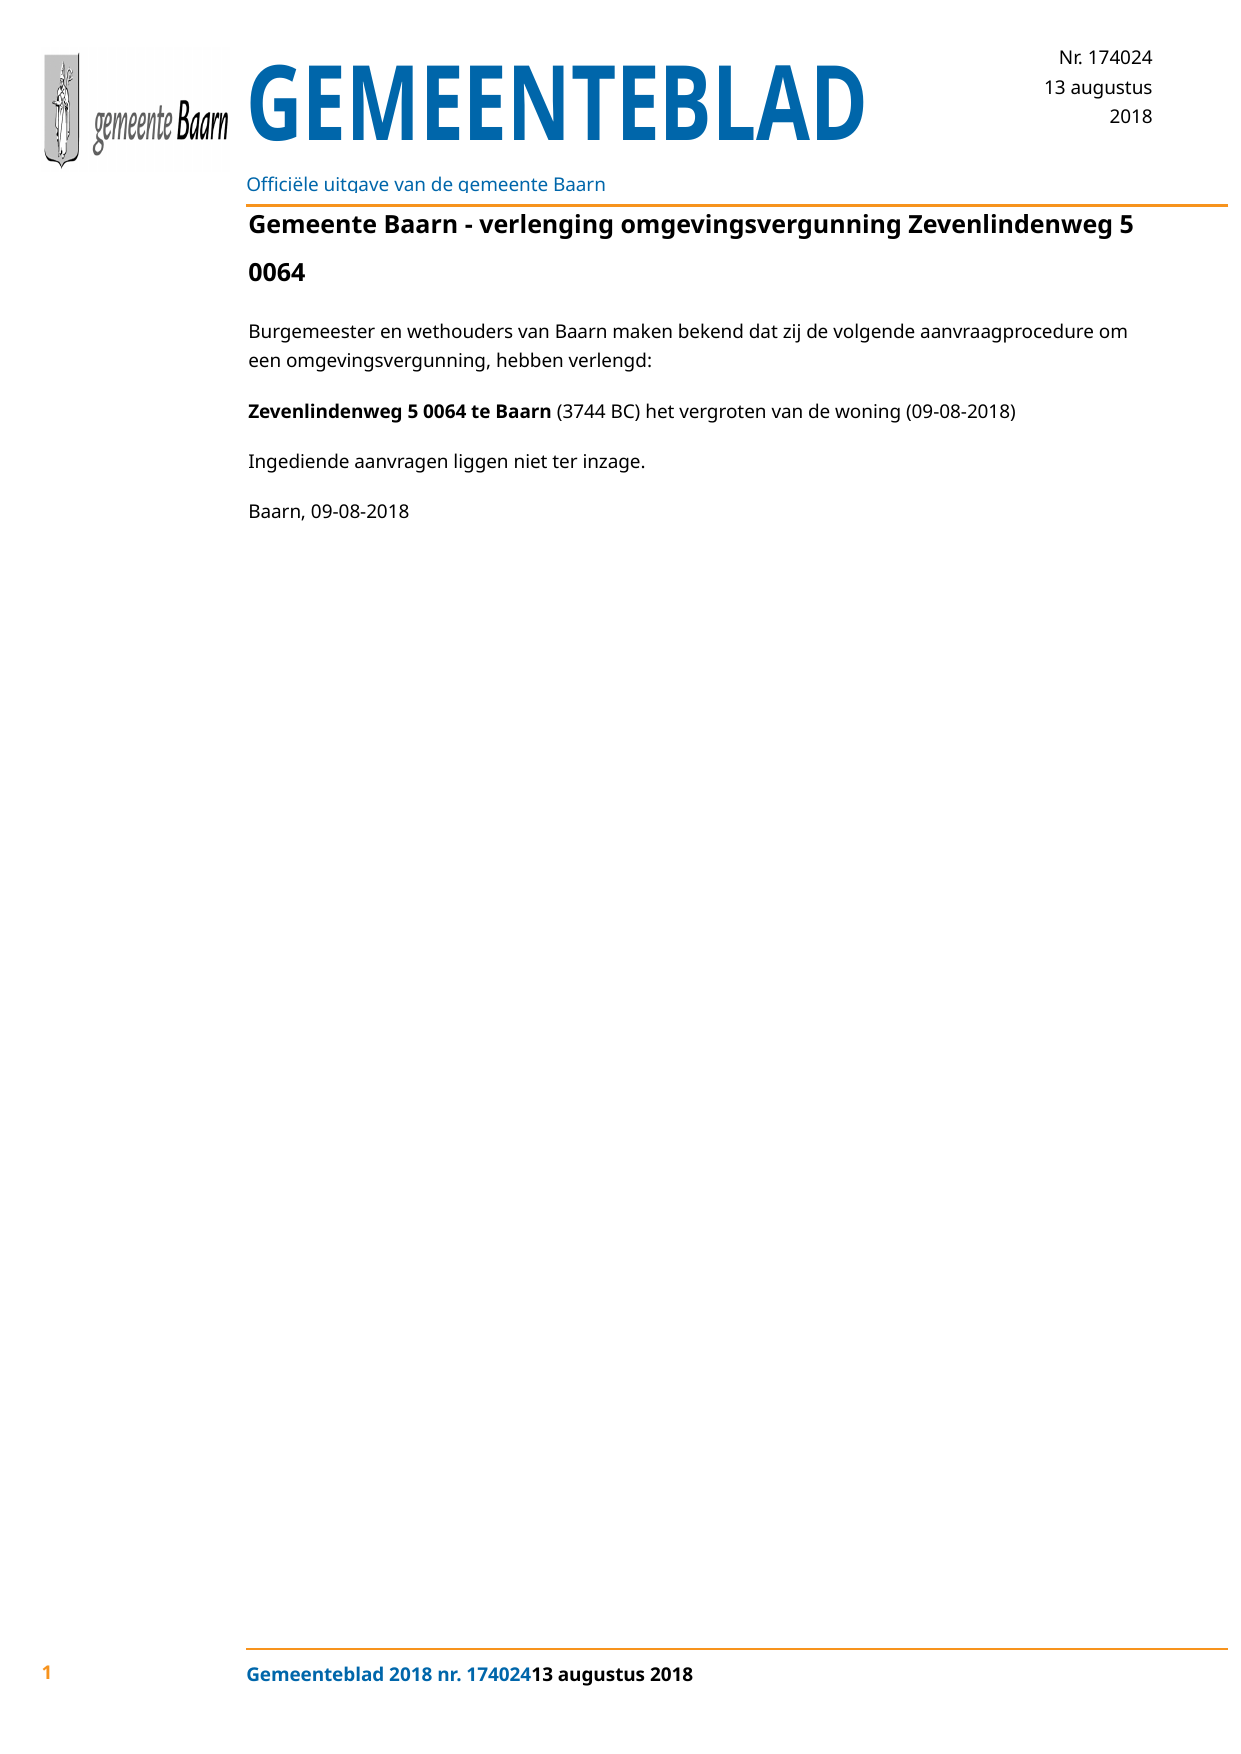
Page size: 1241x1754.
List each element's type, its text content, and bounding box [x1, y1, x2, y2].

text Ingediende aanvragen liggen niet ter inzage. [248, 448, 1152, 474]
text Baarn, 09-08-2018 [248, 499, 1152, 524]
text Zevenlindenweg 5 0064 te Baarn (3744 BC) het vergroten van de woning (09-08-2018) [248, 398, 1152, 424]
text Gemeente Baarn - verlenging omgevingsvergunning Zevenlindenweg 5 0064 [248, 207, 1152, 288]
text Burgemeester en wethouders van Baarn maken bekend dat zij de volgende aanvraagprocedure om een omgevingsvergunning, hebben verlengd: [248, 318, 1152, 373]
picture [41, 47, 231, 172]
